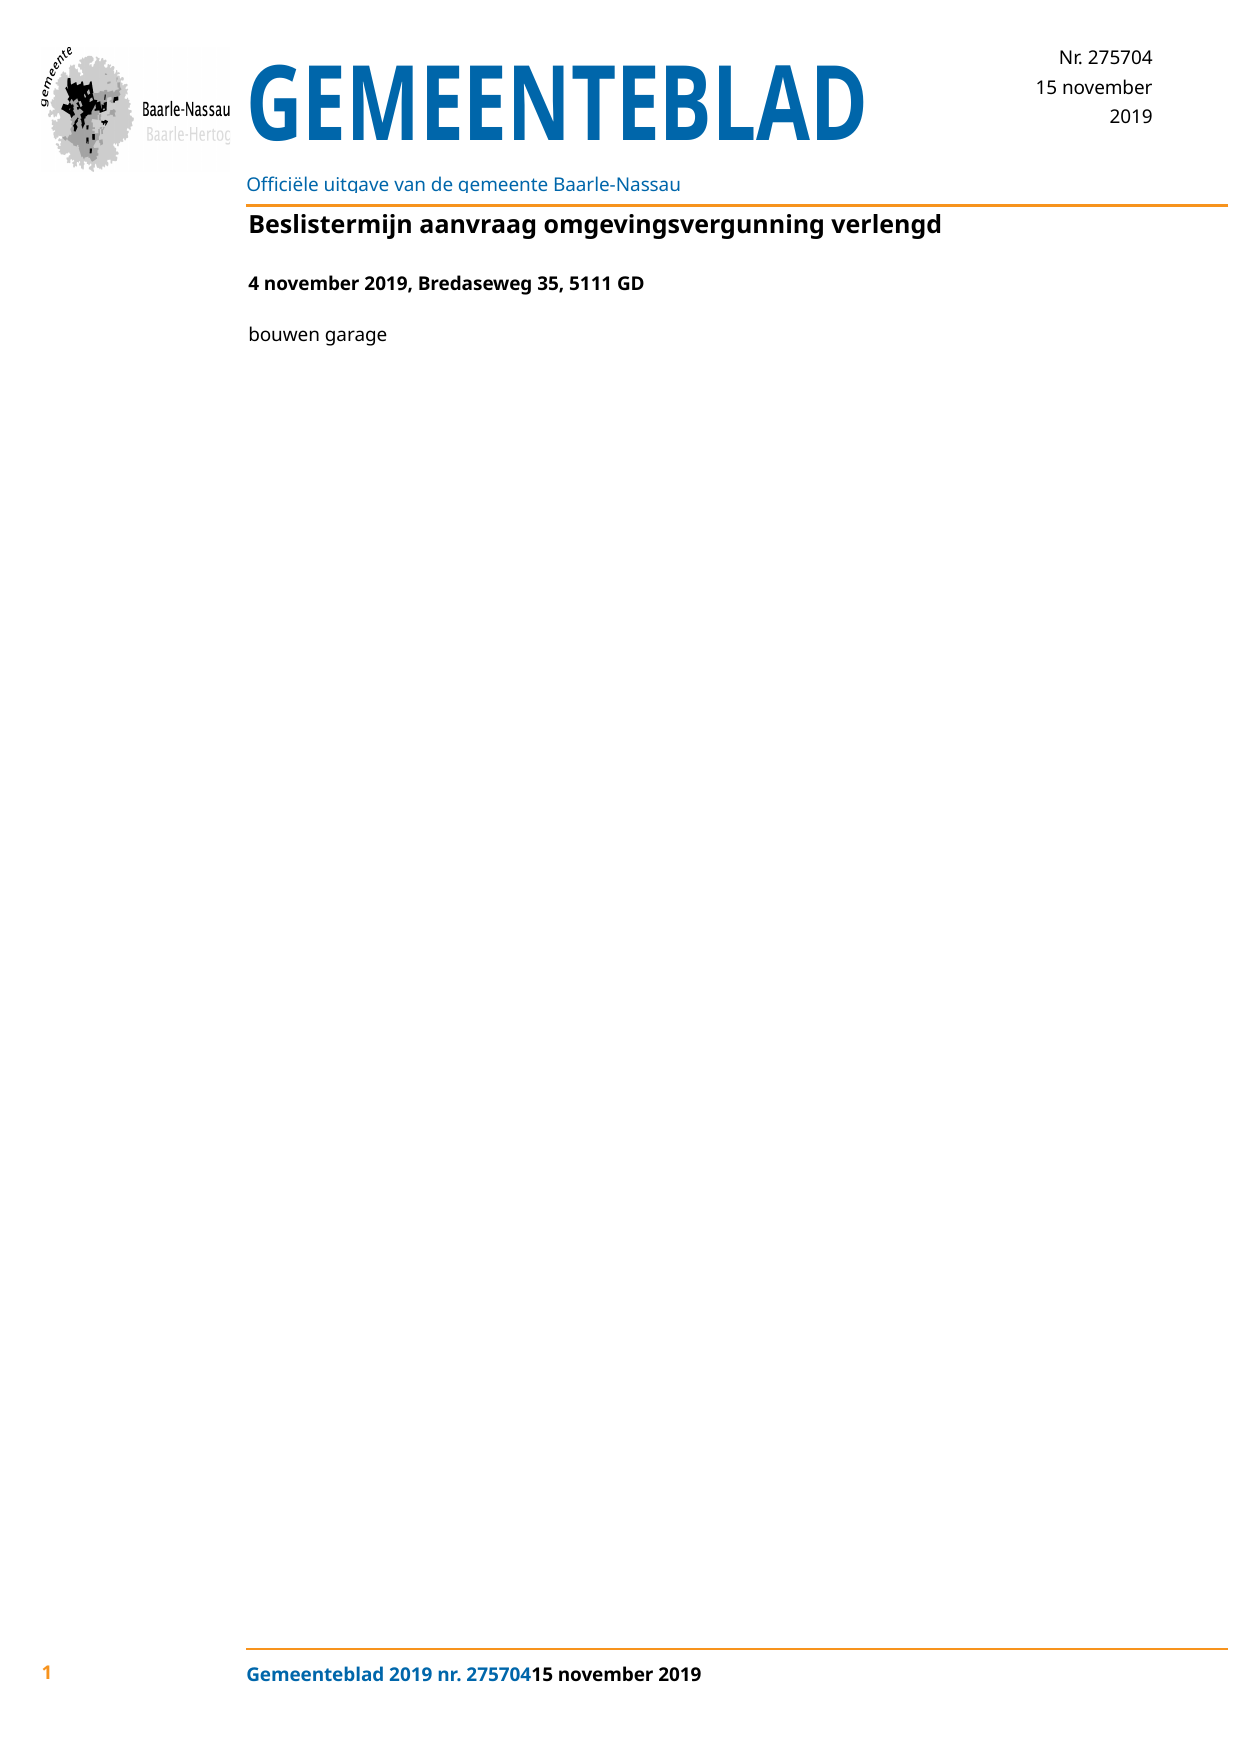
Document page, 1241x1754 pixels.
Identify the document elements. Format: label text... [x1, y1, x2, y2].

text bouwen garage [248, 321, 1152, 346]
text Beslistermijn aanvraag omgevingsvergunning verlengd [248, 207, 1152, 241]
text 4 november 2019, Bredaseweg 35, 5111 GD [248, 270, 1152, 296]
picture [41, 47, 231, 172]
